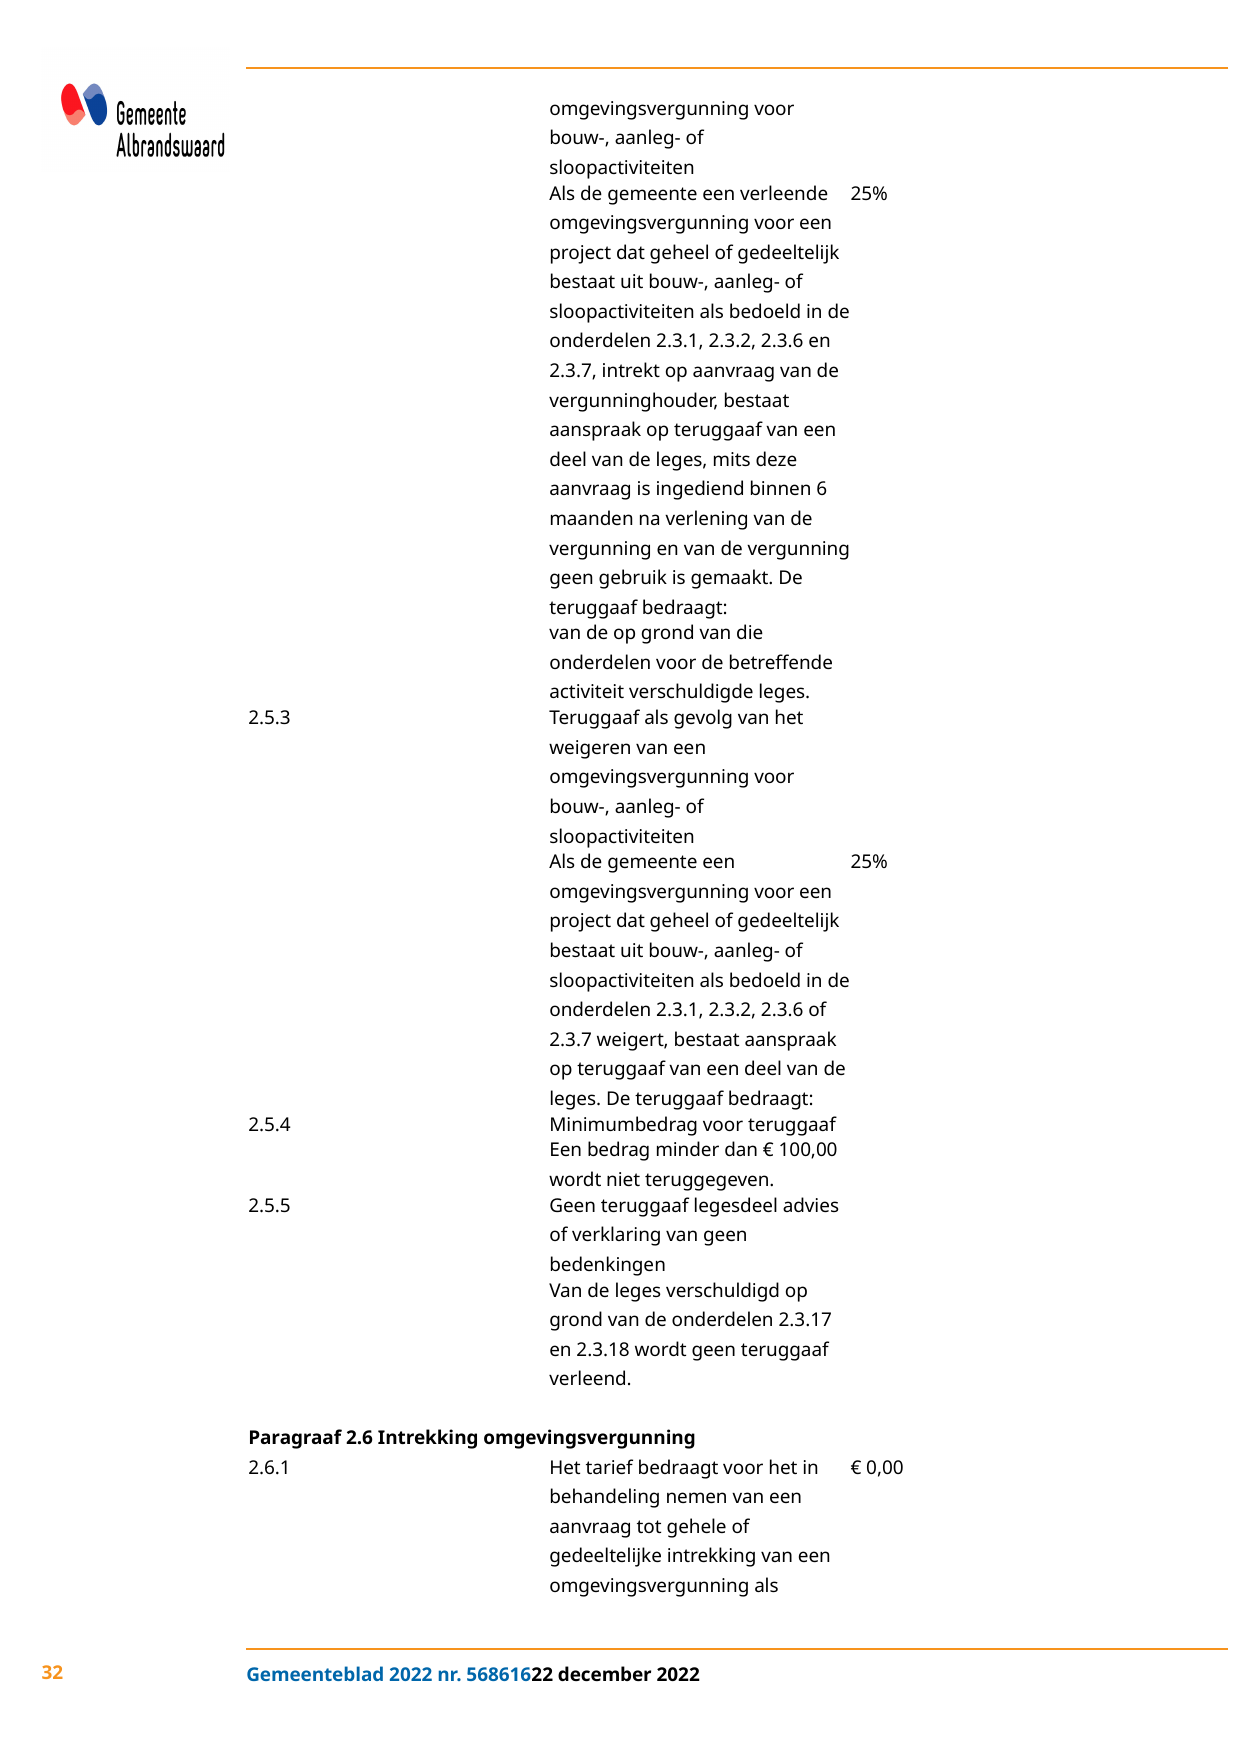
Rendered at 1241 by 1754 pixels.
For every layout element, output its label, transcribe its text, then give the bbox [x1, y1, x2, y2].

table_cell Van de leges verschuldigd op grond van de onderdelen 2.3.17 en 2.3.18 wordt geen teruggaaf verleend. [549, 1277, 850, 1391]
table_cell omgevingsvergunning voor bouw-, aanleg- of sloopactiviteiten [549, 95, 850, 180]
table_header € 0,00 [850, 1454, 1152, 1598]
table_cell [850, 95, 1152, 180]
table_cell Teruggaaf als gevolg van het weigeren van een omgevingsvergunning voor bouw-, aanleg- of sloopactiviteiten [549, 705, 850, 848]
table_cell Minimumbedrag voor teruggaaf [549, 1111, 850, 1137]
table_cell [248, 620, 549, 704]
table_cell [248, 1277, 549, 1391]
table_header Het tarief bedraagt voor het in behandeling nemen van een aanvraag tot gehele of gedeeltelijke intrekking van een omgevingsvergunning als [549, 1454, 850, 1598]
table_cell [850, 1277, 1152, 1391]
table_cell [248, 95, 549, 180]
picture [41, 47, 231, 172]
table_header 2.6.1 [248, 1454, 549, 1598]
table_cell 2.5.5 [248, 1192, 549, 1277]
table_cell [850, 705, 1152, 848]
table_cell [248, 180, 549, 619]
table_cell Als de gemeente een omgevingsvergunning voor een project dat geheel of gedeeltelijk bestaat uit bouw-, aanleg- of sloopactiviteiten als bedoeld in de onderdelen 2.3.1, 2.3.2, 2.3.6 of 2.3.7 weigert, bestaat aanspraak op teruggaaf van een deel van de leges. De teruggaaf bedraagt: [549, 849, 850, 1111]
text Paragraaf 2.6 Intrekking omgevingsvergunning [248, 1424, 1152, 1450]
table_cell [850, 1192, 1152, 1277]
table_cell 2.5.3 [248, 705, 549, 848]
table_cell 25% [850, 180, 1152, 619]
table_cell Een bedrag minder dan € 100,00 wordt niet teruggegeven. [549, 1137, 850, 1192]
table_cell [850, 1111, 1152, 1137]
table_cell [850, 620, 1152, 704]
table_cell [850, 1137, 1152, 1192]
table_cell [248, 1137, 549, 1192]
table_cell van de op grond van die onderdelen voor de betreffende activiteit verschuldigde leges. [549, 620, 850, 704]
table_cell 2.5.4 [248, 1111, 549, 1137]
table_cell [248, 849, 549, 1111]
table_cell Als de gemeente een verleende omgevingsvergunning voor een project dat geheel of gedeeltelijk bestaat uit bouw-, aanleg- of sloopactiviteiten als bedoeld in de onderdelen 2.3.1, 2.3.2, 2.3.6 en 2.3.7, intrekt op aanvraag van de vergunninghouder, bestaat aanspraak op teruggaaf van een deel van de leges, mits deze aanvraag is ingediend binnen 6 maanden na verlening van de vergunning en van de vergunning geen gebruik is gemaakt. De teruggaaf bedraagt: [549, 180, 850, 619]
table_cell Geen teruggaaf legesdeel advies of verklaring van geen bedenkingen [549, 1192, 850, 1277]
table_cell 25% [850, 849, 1152, 1111]
